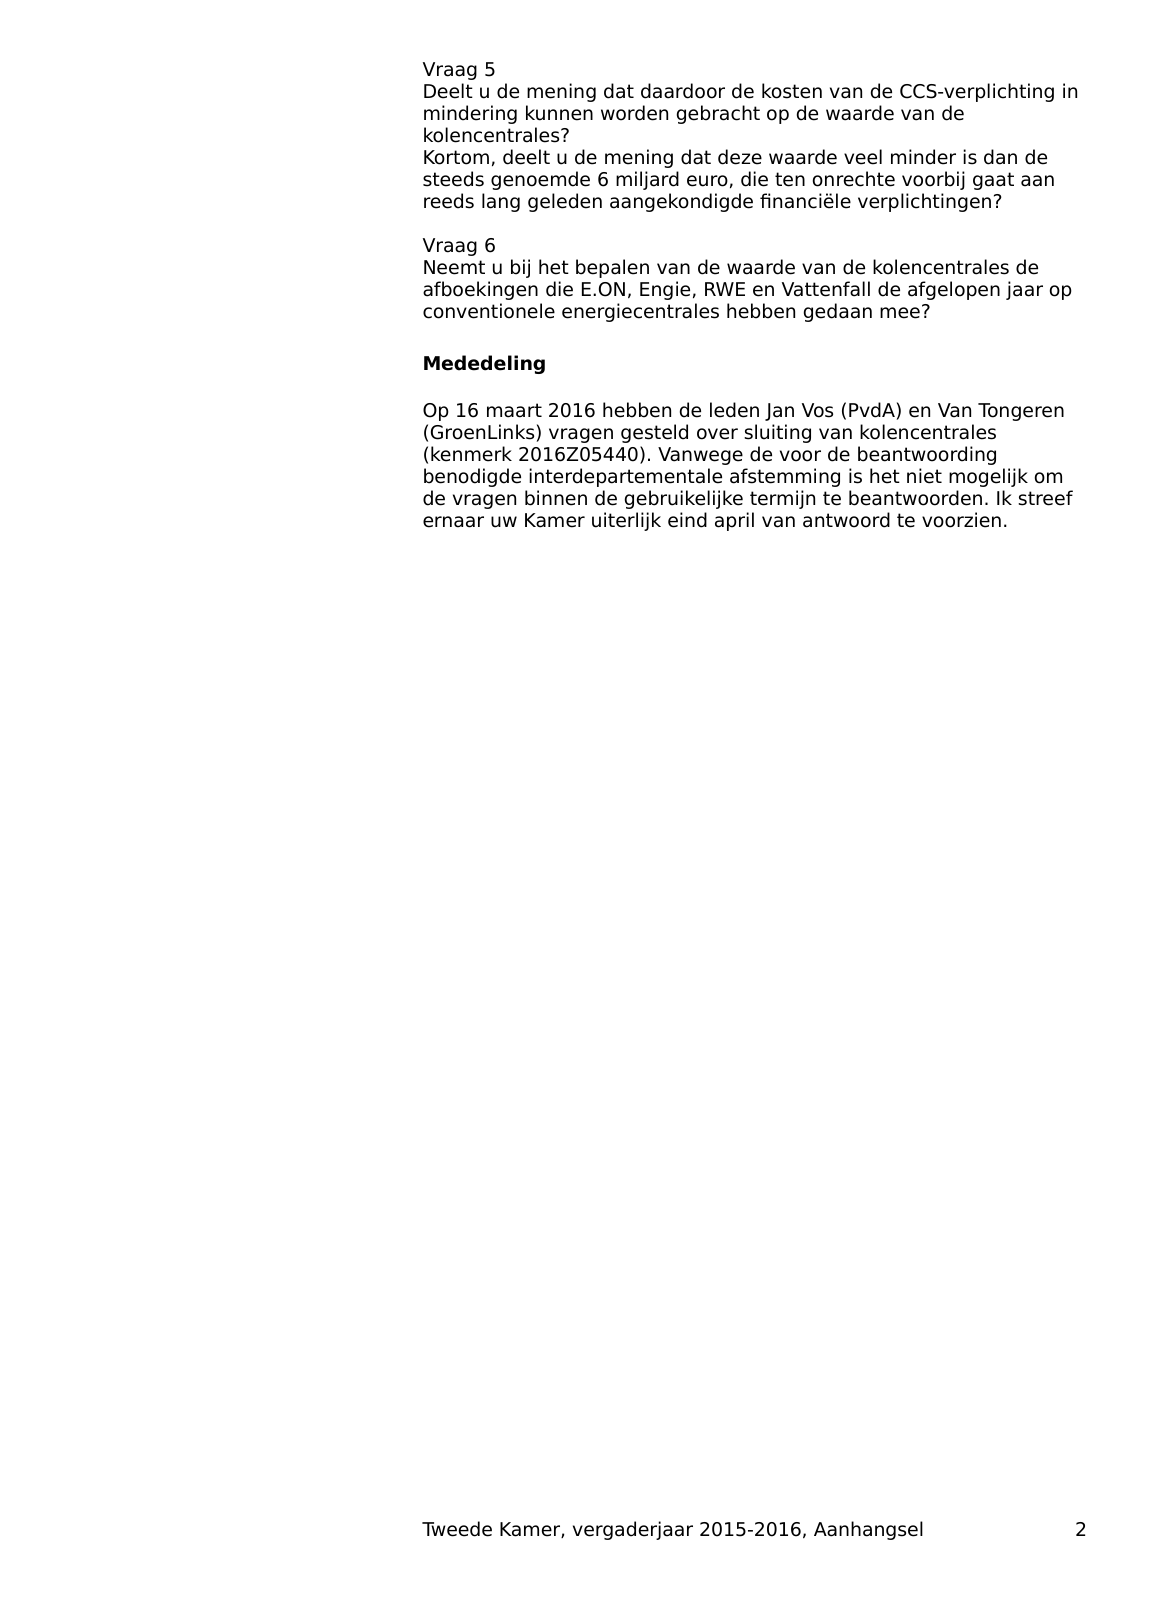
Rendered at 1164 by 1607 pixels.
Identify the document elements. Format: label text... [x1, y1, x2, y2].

text Neemt u bij het bepalen van de waarde van de kolencentrales de afboekingen die E.ON, Engie, RWE en Vattenfall de afgelopen jaar op conventionele energiecentrales hebben gedaan mee? [422, 257, 1087, 323]
text Kortom, deelt u de mening dat deze waarde veel minder is dan de steeds genoemde 6 miljard euro, die ten onrechte voorbij gaat aan reeds lang geleden aangekondigde financiële verplichtingen? [422, 147, 1087, 213]
text Vraag 5 [422, 59, 1087, 81]
text Deelt u de mening dat daardoor de kosten van de CCS-verplichting in mindering kunnen worden gebracht op de waarde van de kolencentrales? [422, 81, 1087, 147]
text Op 16 maart 2016 hebben de leden Jan Vos (PvdA) en Van Tongeren (GroenLinks) vragen gesteld over sluiting van kolencentrales (kenmerk 2016Z05440). Vanwege de voor de beantwoording benodigde interdepartementale afstemming is het niet mogelijk om de vragen binnen de gebruikelijke termijn te beantwoorden. Ik streef ernaar uw Kamer uiterlijk eind april van antwoord te voorzien. [422, 400, 1087, 532]
subtitle Mededeling [422, 353, 1087, 375]
text Vraag 6 [422, 235, 1087, 257]
